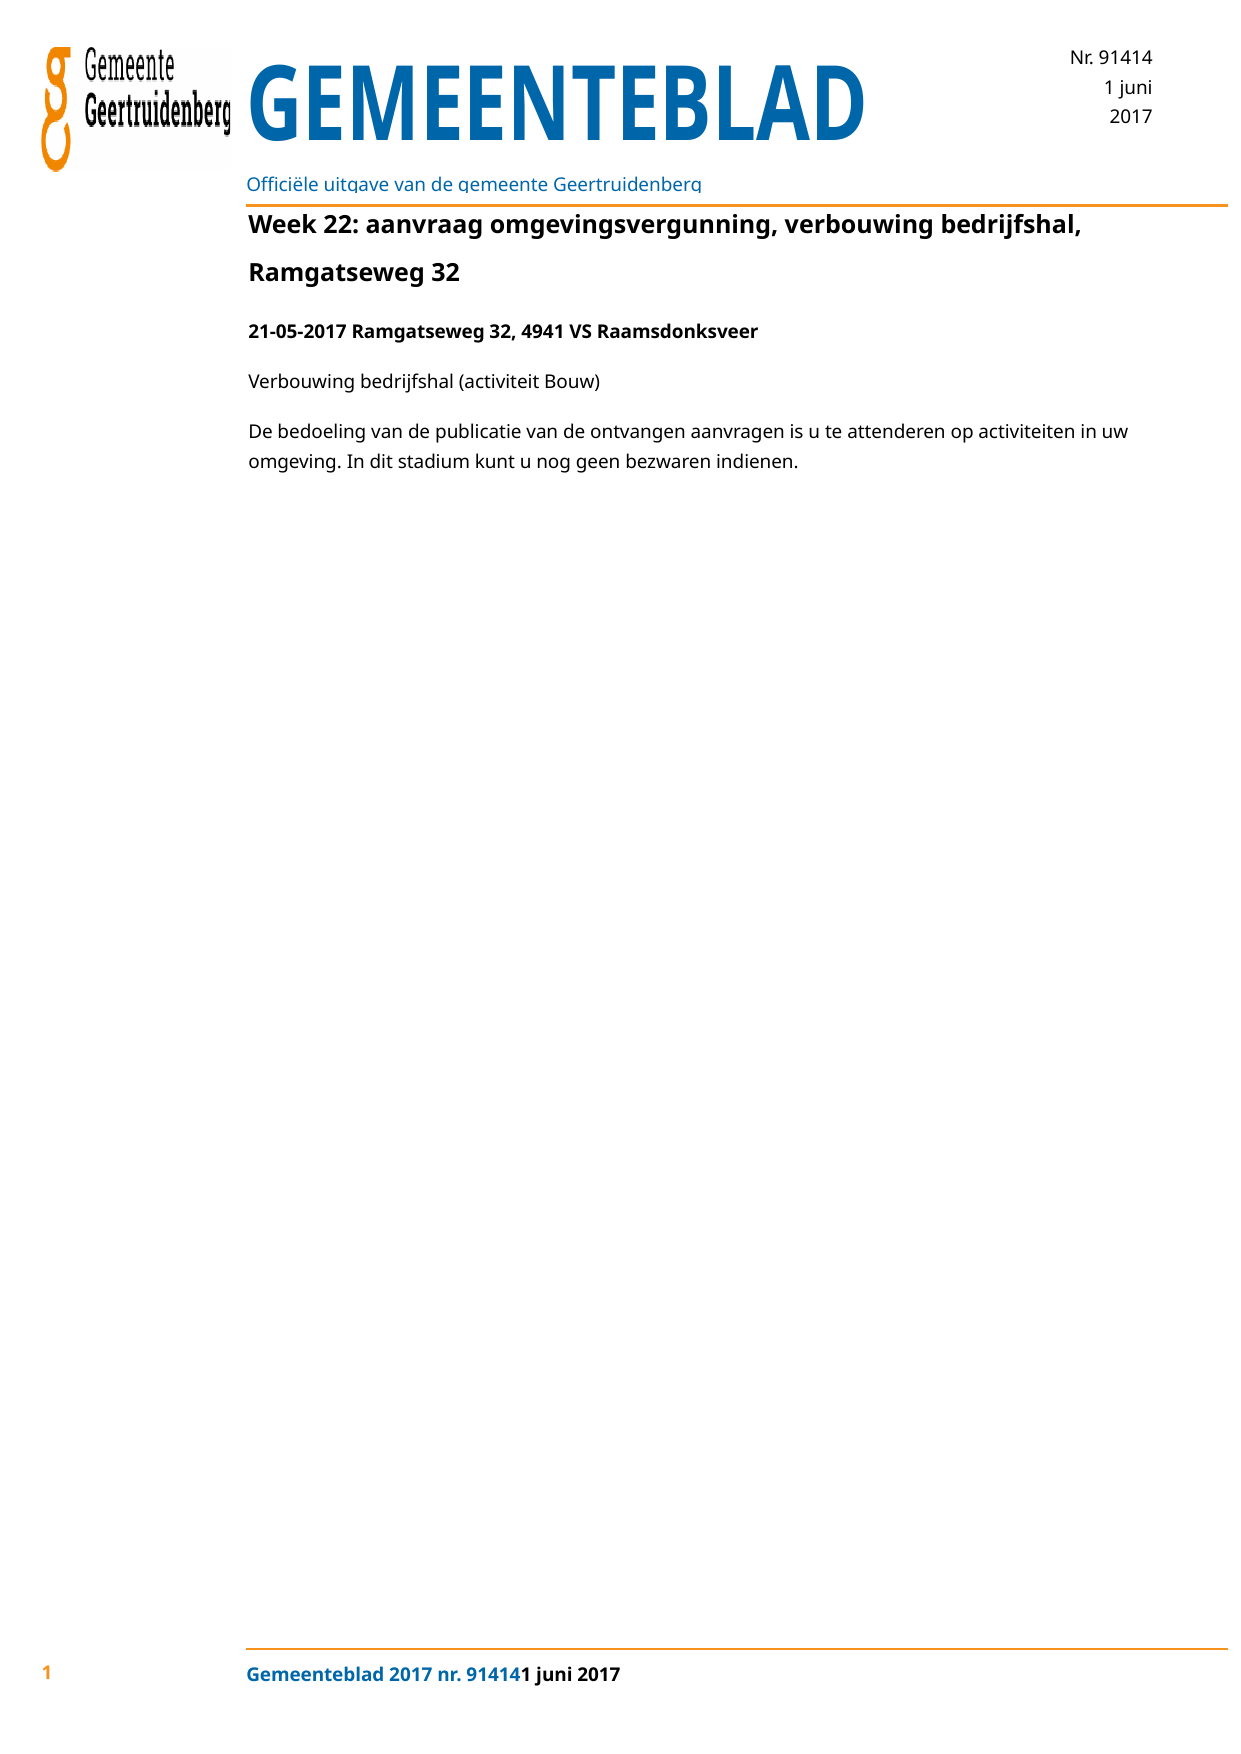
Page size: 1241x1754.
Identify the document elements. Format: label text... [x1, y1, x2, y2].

picture [41, 47, 231, 172]
text 21-05-2017 Ramgatseweg 32, 4941 VS Raamsdonksveer [248, 318, 1152, 344]
text Week 22: aanvraag omgevingsvergunning, verbouwing bedrijfshal, Ramgatseweg 32 [248, 207, 1152, 288]
text De bedoeling van de publicatie van de ontvangen aanvragen is u te attenderen op activiteiten in uw omgeving. In dit stadium kunt u nog geen bezwaren indienen. [248, 419, 1152, 474]
text Verbouwing bedrijfshal (activiteit Bouw) [248, 368, 1152, 394]
